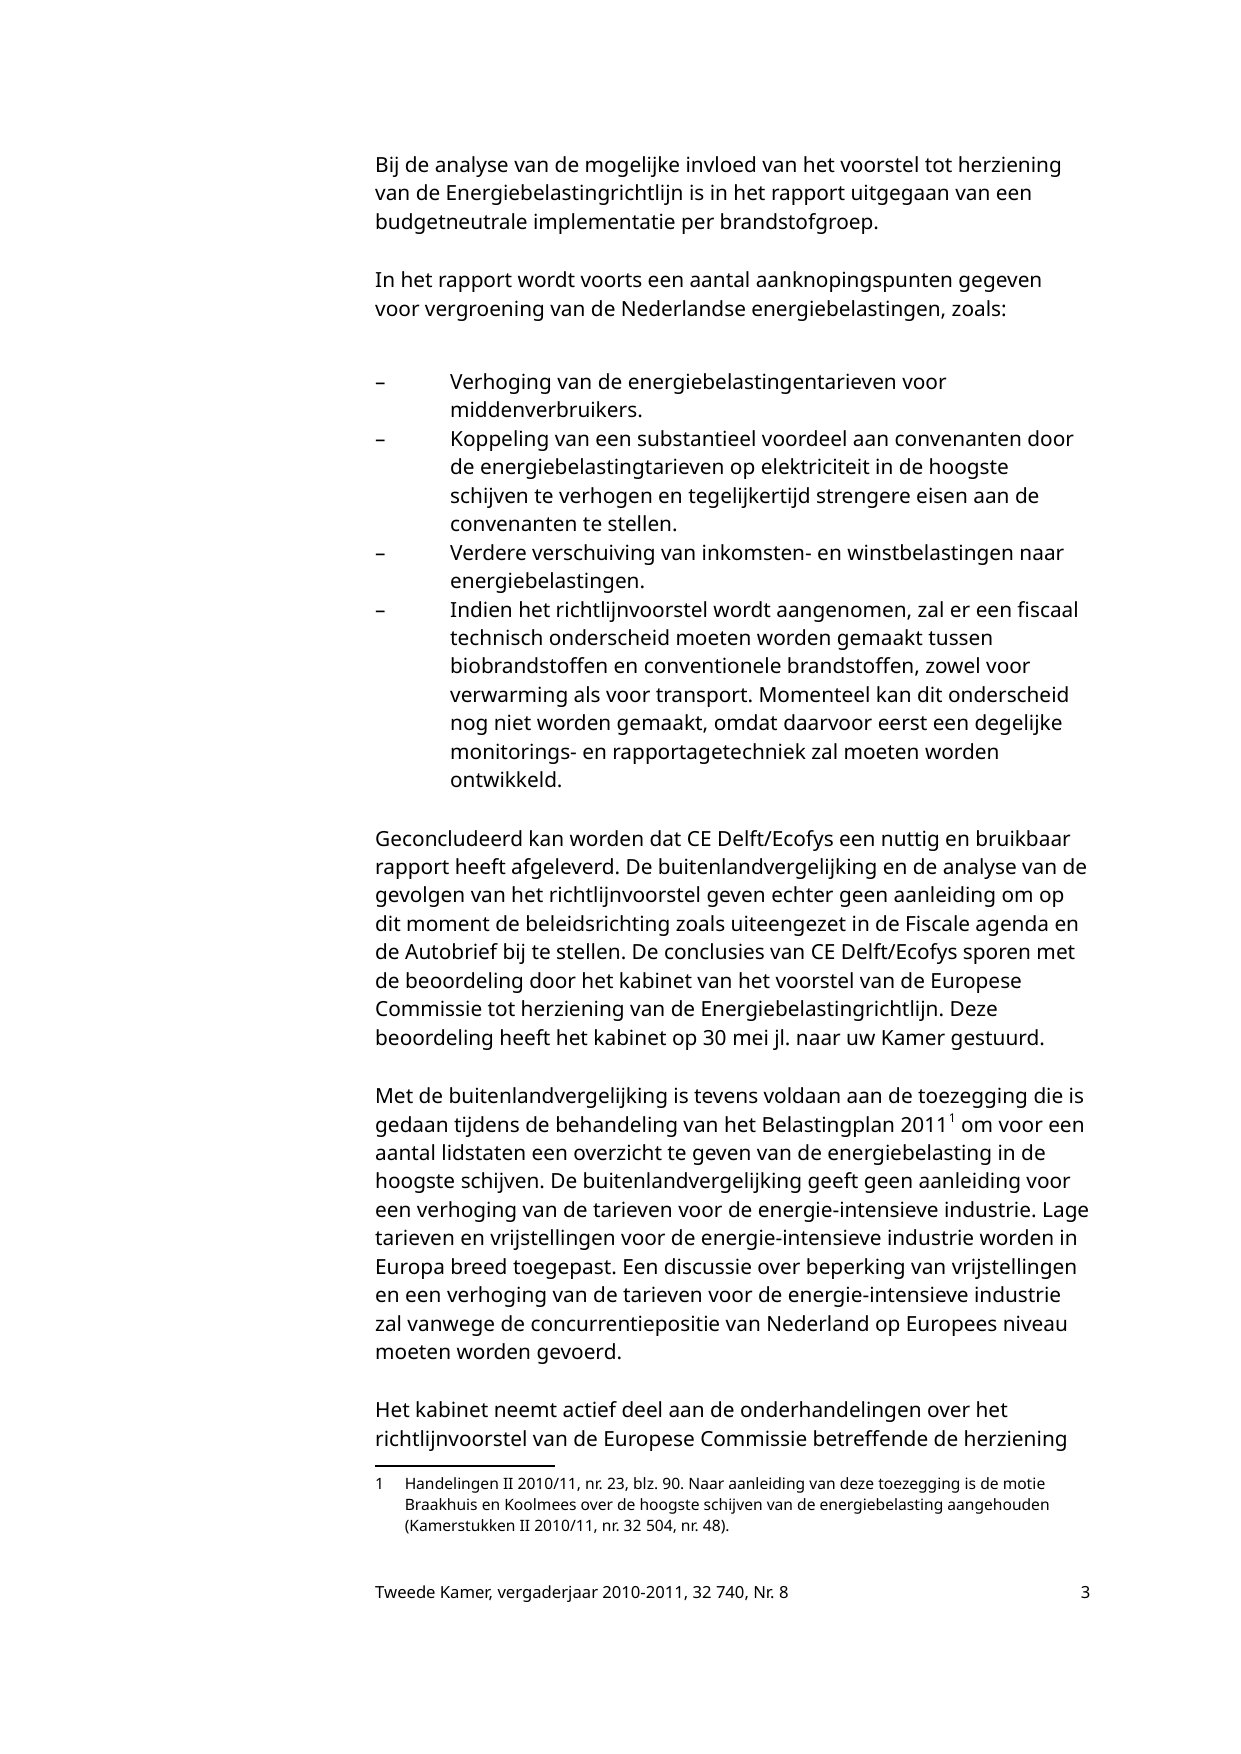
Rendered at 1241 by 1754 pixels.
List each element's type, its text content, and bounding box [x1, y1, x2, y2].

text Met de buitenlandvergelijking is tevens voldaan aan de toezegging die is gedaan tijdens de behandeling van het Belastingplan 2011 om voor een aantal lidstaten een overzicht te geven van de energiebelasting in de hoogste schijven. De buitenlandvergelijking geeft geen aanleiding voor een verhoging van de tarieven voor de energie-intensieve industrie. Lage tarieven en vrijstellingen voor de energie-intensieve industrie worden in Europa breed toegepast. Een discussie over beperking van vrijstellingen en een verhoging van de tarieven voor de energie-intensieve industrie zal vanwege de concurrentiepositie van Nederland op Europees niveau moeten worden gevoerd. [375, 1081, 1090, 1366]
list Verhoging van de energiebelastingentarieven voor middenverbruikers. [375, 367, 1090, 424]
list Koppeling van een substantieel voordeel aan convenanten door de energiebelastingtarieven op elektriciteit in de hoogste schijven te verhogen en tegelijkertijd strengere eisen aan de convenanten te stellen. [375, 424, 1090, 538]
text Handelingen II 2010/11, nr. 23, blz. 90. Naar aanleiding van deze toezegging is de motie Braakhuis en Koolmees over de hoogste schijven van de energiebelasting aangehouden (Kamerstukken II 2010/11, nr. 32 504, nr. 48). [375, 1422, 1090, 1536]
list Indien het richtlijnvoorstel wordt aangenomen, zal er een fiscaal technisch onderscheid moeten worden gemaakt tussen biobrandstoffen en conventionele brandstoffen, zowel voor verwarming als voor transport. Momenteel kan dit onderscheid nog niet worden gemaakt, omdat daarvoor eerst een degelijke monitorings- en rapportagetechniek zal moeten worden ontwikkeld. [375, 595, 1090, 794]
list Verdere verschuiving van inkomsten- en winstbelastingen naar energiebelastingen. [375, 538, 1090, 595]
text In het rapport wordt voorts een aantal aanknopingspunten gegeven voor vergroening van de Nederlandse energiebelastingen, zoals: [375, 265, 1090, 322]
text Geconcludeerd kan worden dat CE Delft/Ecofys een nuttig en bruikbaar rapport heeft afgeleverd. De buitenlandvergelijking en de analyse van de gevolgen van het richtlijnvoorstel geven echter geen aanleiding om op dit moment de beleidsrichting zoals uiteengezet in de Fiscale agenda en de Autobrief bij te stellen. De conclusies van CE Delft/Ecofys sporen met de beoordeling door het kabinet van het voorstel van de Europese Commissie tot herziening van de Energiebelastingrichtlijn. Deze beoordeling heeft het kabinet op 30 mei jl. naar uw Kamer gestuurd. [375, 824, 1090, 1051]
text Bij de analyse van de mogelijke invloed van het voorstel tot herziening van de Energiebelastingrichtlijn is in het rapport uitgegaan van een budgetneutrale implementatie per brandstofgroep. [375, 150, 1090, 235]
